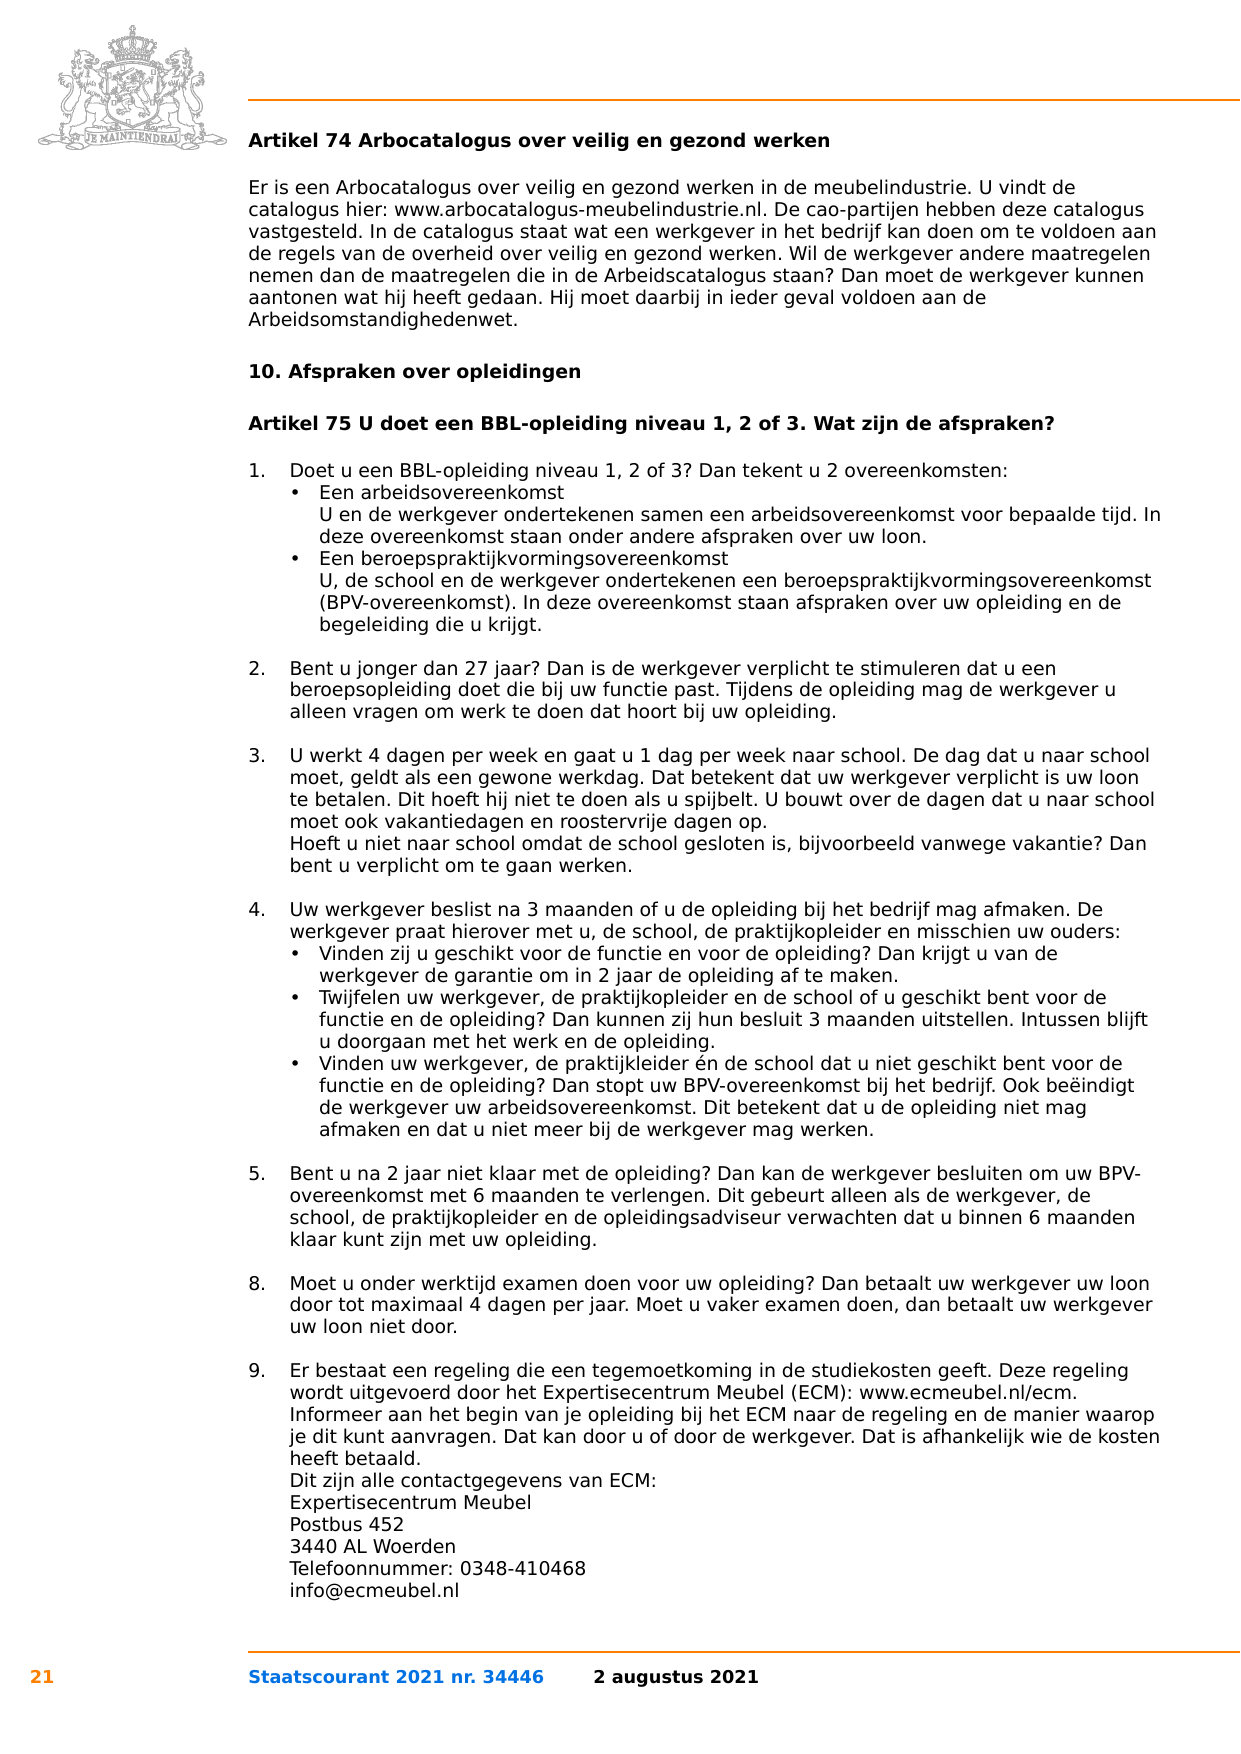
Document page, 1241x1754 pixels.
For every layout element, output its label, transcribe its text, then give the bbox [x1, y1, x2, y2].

text 4. Uw werkgever beslist na 3 maanden of u de opleiding bij het bedrijf mag afmaken. De werkgever praat hierover met u, de school, de praktijkopleider en misschien uw ouders: [248, 899, 1163, 943]
text • Een arbeidsovereenkomst [289, 482, 1163, 504]
text 3440 AL Woerden [289, 1536, 1163, 1558]
text Postbus 452 [289, 1514, 1163, 1536]
text Telefoonnummer: 0348-410468 [289, 1558, 1163, 1580]
picture [38, 25, 227, 150]
text U, de school en de werkgever ondertekenen een beroepspraktijkvormingsovereenkomst (BPV-overeenkomst). In deze overeenkomst staan afspraken over uw opleiding en de begeleiding die u krijgt. [319, 569, 1163, 636]
subtitle 10. Afspraken over opleidingen [248, 361, 1163, 383]
text 1. Doet u een BBL-opleiding niveau 1, 2 of 3? Dan tekent u 2 overeenkomsten: [248, 460, 1163, 482]
text 8. Moet u onder werktijd examen doen voor uw opleiding? Dan betaalt uw werkgever uw loon door tot maximaal 4 dagen per jaar. Moet u vaker examen doen, dan betaalt uw werkgever uw loon niet door. [248, 1272, 1163, 1338]
text 5. Bent u na 2 jaar niet klaar met de opleiding? Dan kan de werkgever besluiten om uw BPV-overeenkomst met 6 maanden te verlengen. Dit gebeurt alleen als de werkgever, de school, de praktijkopleider en de opleidingsadviseur verwachten dat u binnen 6 maanden klaar kunt zijn met uw opleiding. [248, 1163, 1163, 1251]
text 2. Bent u jonger dan 27 jaar? Dan is de werkgever verplicht te stimuleren dat u een beroepsopleiding doet die bij uw functie past. Tijdens de opleiding mag de werkgever u alleen vragen om werk te doen dat hoort bij uw opleiding. [248, 657, 1163, 723]
text • Twijfelen uw werkgever, de praktijkopleider en de school of u geschikt bent voor de functie en de opleiding? Dan kunnen zij hun besluit 3 maanden uitstellen. Intussen blijft u doorgaan met het werk en de opleiding. [289, 987, 1163, 1053]
text info@ecmeubel.nl [289, 1580, 1163, 1602]
subtitle Artikel 75 U doet een BBL-opleiding niveau 1, 2 of 3. Wat zijn de afspraken? [248, 413, 1163, 435]
text Hoeft u niet naar school omdat de school gesloten is, bijvoorbeeld vanwege vakantie? Dan bent u verplicht om te gaan werken. [289, 833, 1163, 877]
text • Een beroepspraktijkvormingsovereenkomst [289, 548, 1163, 569]
text • Vinden uw werkgever, de praktijkleider én de school dat u niet geschikt bent voor de functie en de opleiding? Dan stopt uw BPV-overeenkomst bij het bedrijf. Ook beëindigt de werkgever uw arbeidsovereenkomst. Dit betekent dat u de opleiding niet mag afmaken en dat u niet meer bij de werkgever mag werken. [289, 1053, 1163, 1141]
text 9. Er bestaat een regeling die een tegemoetkoming in de studiekosten geeft. Deze regeling wordt uitgevoerd door het Expertisecentrum Meubel (ECM): www.ecmeubel.nl/ecm. Informeer aan het begin van je opleiding bij het ECM naar de regeling en de manier waarop je dit kunt aanvragen. Dat kan door u of door de werkgever. Dat is afhankelijk wie de kosten heeft betaald. [248, 1360, 1163, 1470]
text • Vinden zij u geschikt voor de functie en voor de opleiding? Dan krijgt u van de werkgever de garantie om in 2 jaar de opleiding af te maken. [289, 943, 1163, 987]
text Er is een Arbocatalogus over veilig en gezond werken in de meubelindustrie. U vindt de catalogus hier: www.arbocatalogus-meubelindustrie.nl. De cao-partijen hebben deze catalogus vastgesteld. In de catalogus staat wat een werkgever in het bedrijf kan doen om te voldoen aan de regels van de overheid over veilig en gezond werken. Wil de werkgever andere maatregelen nemen dan de maatregelen die in de Arbeidscatalogus staan? Dan moet de werkgever kunnen aantonen wat hij heeft gedaan. Hij moet daarbij in ieder geval voldoen aan de Arbeidsomstandighedenwet. [248, 177, 1163, 331]
subtitle Artikel 74 Arbocatalogus over veilig en gezond werken [248, 130, 1163, 152]
text U en de werkgever ondertekenen samen een arbeidsovereenkomst voor bepaalde tijd. In deze overeenkomst staan onder andere afspraken over uw loon. [319, 504, 1163, 548]
text Expertisecentrum Meubel [289, 1492, 1163, 1514]
text 3. U werkt 4 dagen per week en gaat u 1 dag per week naar school. De dag dat u naar school moet, geldt als een gewone werkdag. Dat betekent dat uw werkgever verplicht is uw loon te betalen. Dit hoeft hij niet te doen als u spijbelt. U bouwt over de dagen dat u naar school moet ook vakantiedagen en roostervrije dagen op. [248, 745, 1163, 833]
text Dit zijn alle contactgegevens van ECM: [289, 1470, 1163, 1492]
